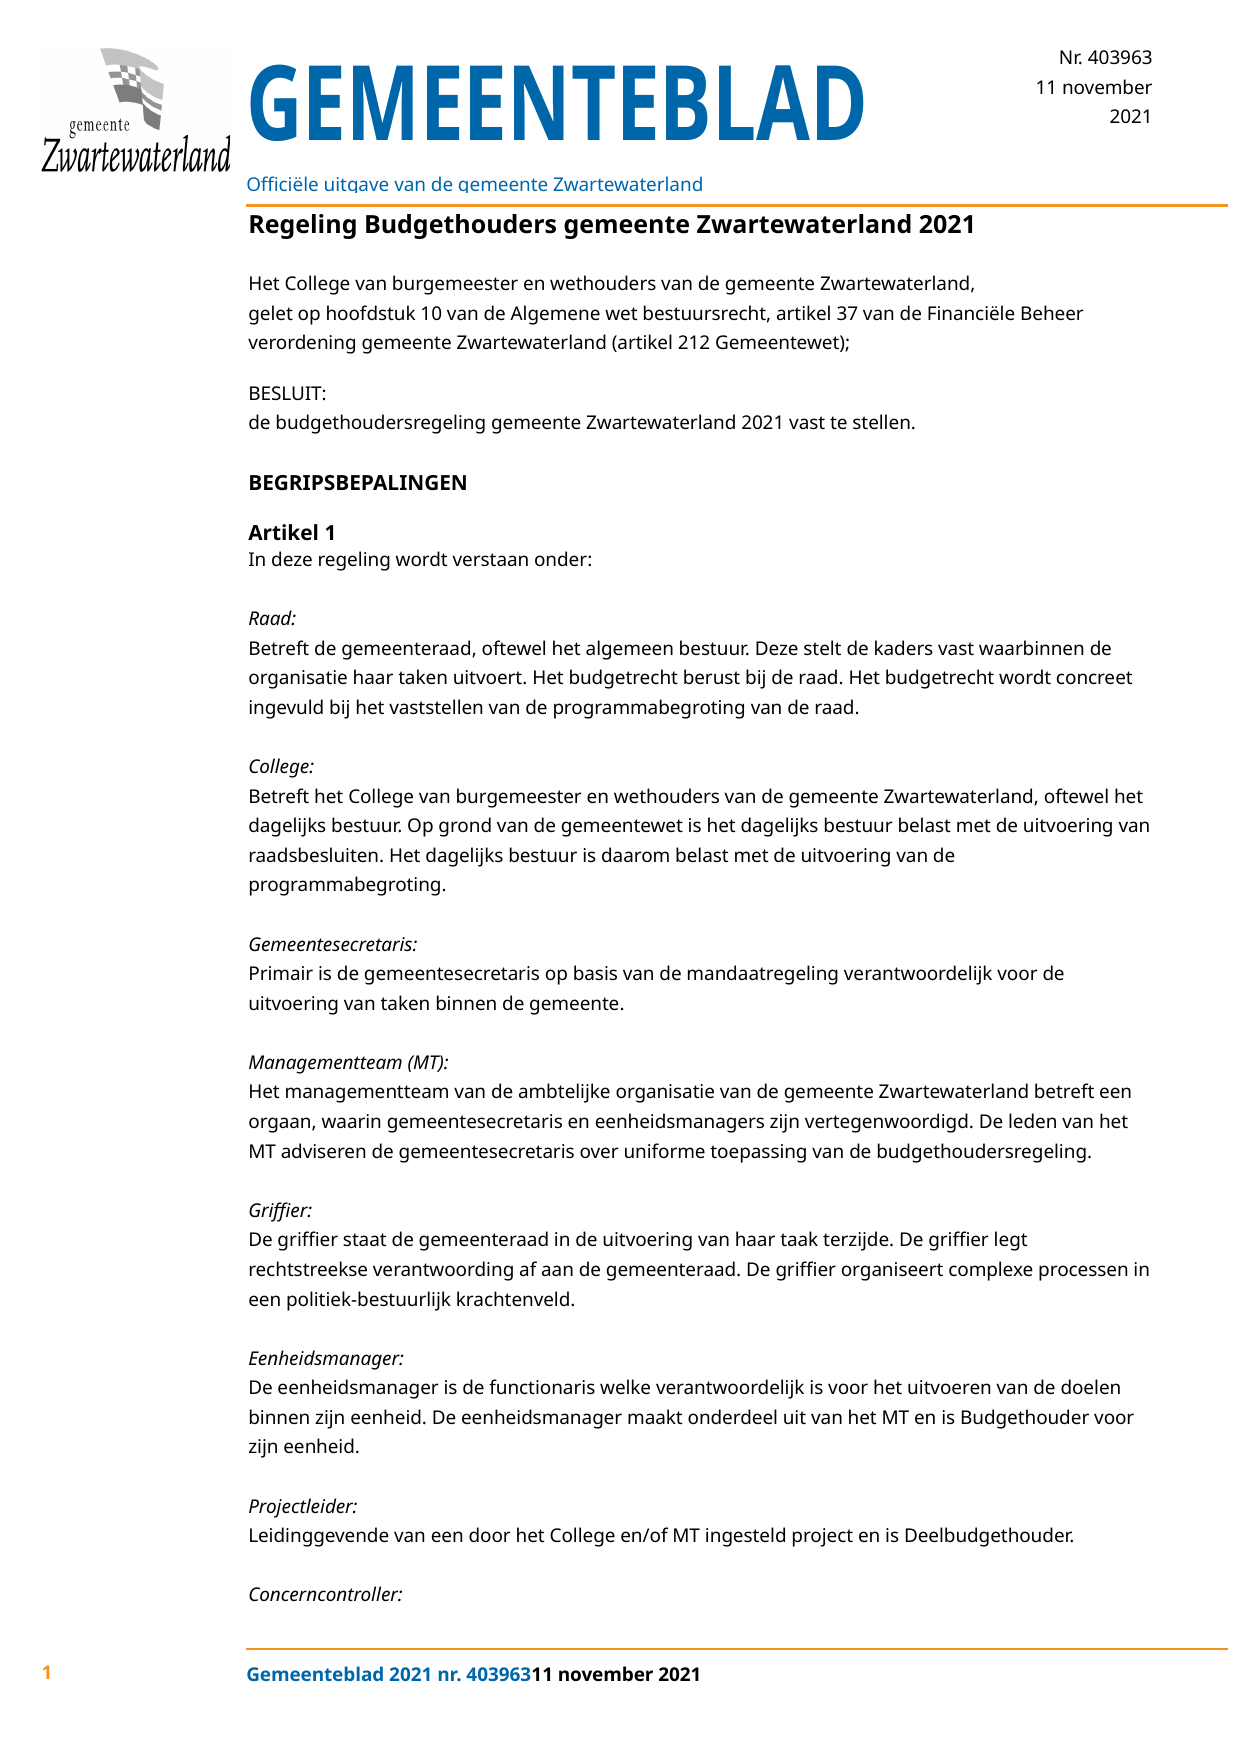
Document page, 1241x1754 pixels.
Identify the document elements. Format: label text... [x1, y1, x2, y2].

text Griffier: [248, 1197, 1152, 1223]
text De eenheidsmanager is de functionaris welke verantwoordelijk is voor het uitvoeren van de doelen binnen zijn eenheid. De eenheidsmanager maakt onderdeel uit van het MT en is Budgethouder voor zijn eenheid. [248, 1374, 1152, 1459]
text BESLUIT: [248, 380, 1152, 406]
text In deze regeling wordt verstaan onder: [248, 546, 1152, 572]
text Eenheidsmanager: [248, 1345, 1152, 1371]
text Betreft het College van burgemeester en wethouders van de gemeente Zwartewaterland, oftewel het dagelijks bestuur. Op grond van de gemeentewet is het dagelijks bestuur belast met de uitvoering van raadsbesluiten. Het dagelijks bestuur is daarom belast met de uitvoering van de programmabegroting. [248, 783, 1152, 897]
text Regeling Budgethouders gemeente Zwartewaterland 2021 [248, 207, 1152, 241]
text BEGRIPSBEPALINGEN [248, 468, 1152, 497]
text Artikel 1 [248, 518, 1152, 546]
text Raad: [248, 605, 1152, 631]
text Het managementteam van de ambtelijke organisatie van de gemeente Zwartewaterland betreft een orgaan, waarin gemeentesecretaris en eenheidsmanagers zijn vertegenwoordigd. De leden van het MT adviseren de gemeentesecretaris over uniforme toepassing van de budgethoudersregeling. [248, 1079, 1152, 1164]
text Managementteam (MT): [248, 1049, 1152, 1075]
text Het College van burgemeester en wethouders van de gemeente Zwartewaterland, [248, 270, 1152, 296]
text De griffier staat de gemeenteraad in de uitvoering van haar taak terzijde. De griffier legt rechtstreekse verantwoording af aan de gemeenteraad. De griffier organiseert complexe processen in een politiek-bestuurlijk krachtenveld. [248, 1227, 1152, 1312]
picture [41, 47, 231, 172]
text de budgethoudersregeling gemeente Zwartewaterland 2021 vast te stellen. [248, 409, 1152, 435]
text Leidinggevende van een door het College en/of MT ingesteld project en is Deelbudgethouder. [248, 1522, 1152, 1548]
text Betreft de gemeenteraad, oftewel het algemeen bestuur. Deze stelt de kaders vast waarbinnen de organisatie haar taken uitvoert. Het budgetrecht berust bij de raad. Het budgetrecht wordt concreet ingevuld bij het vaststellen van de programmabegroting van de raad. [248, 635, 1152, 720]
text Concerncontroller: [248, 1582, 1152, 1607]
text Gemeentesecretaris: [248, 931, 1152, 957]
text Projectleider: [248, 1493, 1152, 1519]
text Primair is de gemeentesecretaris op basis van de mandaatregeling verantwoordelijk voor de uitvoering van taken binnen de gemeente. [248, 960, 1152, 1016]
text gelet op hoofdstuk 10 van de Algemene wet bestuursrecht, artikel 37 van de Financiële Beheer verordening gemeente Zwartewaterland (artikel 212 Gemeentewet); [248, 300, 1152, 355]
text College: [248, 753, 1152, 779]
